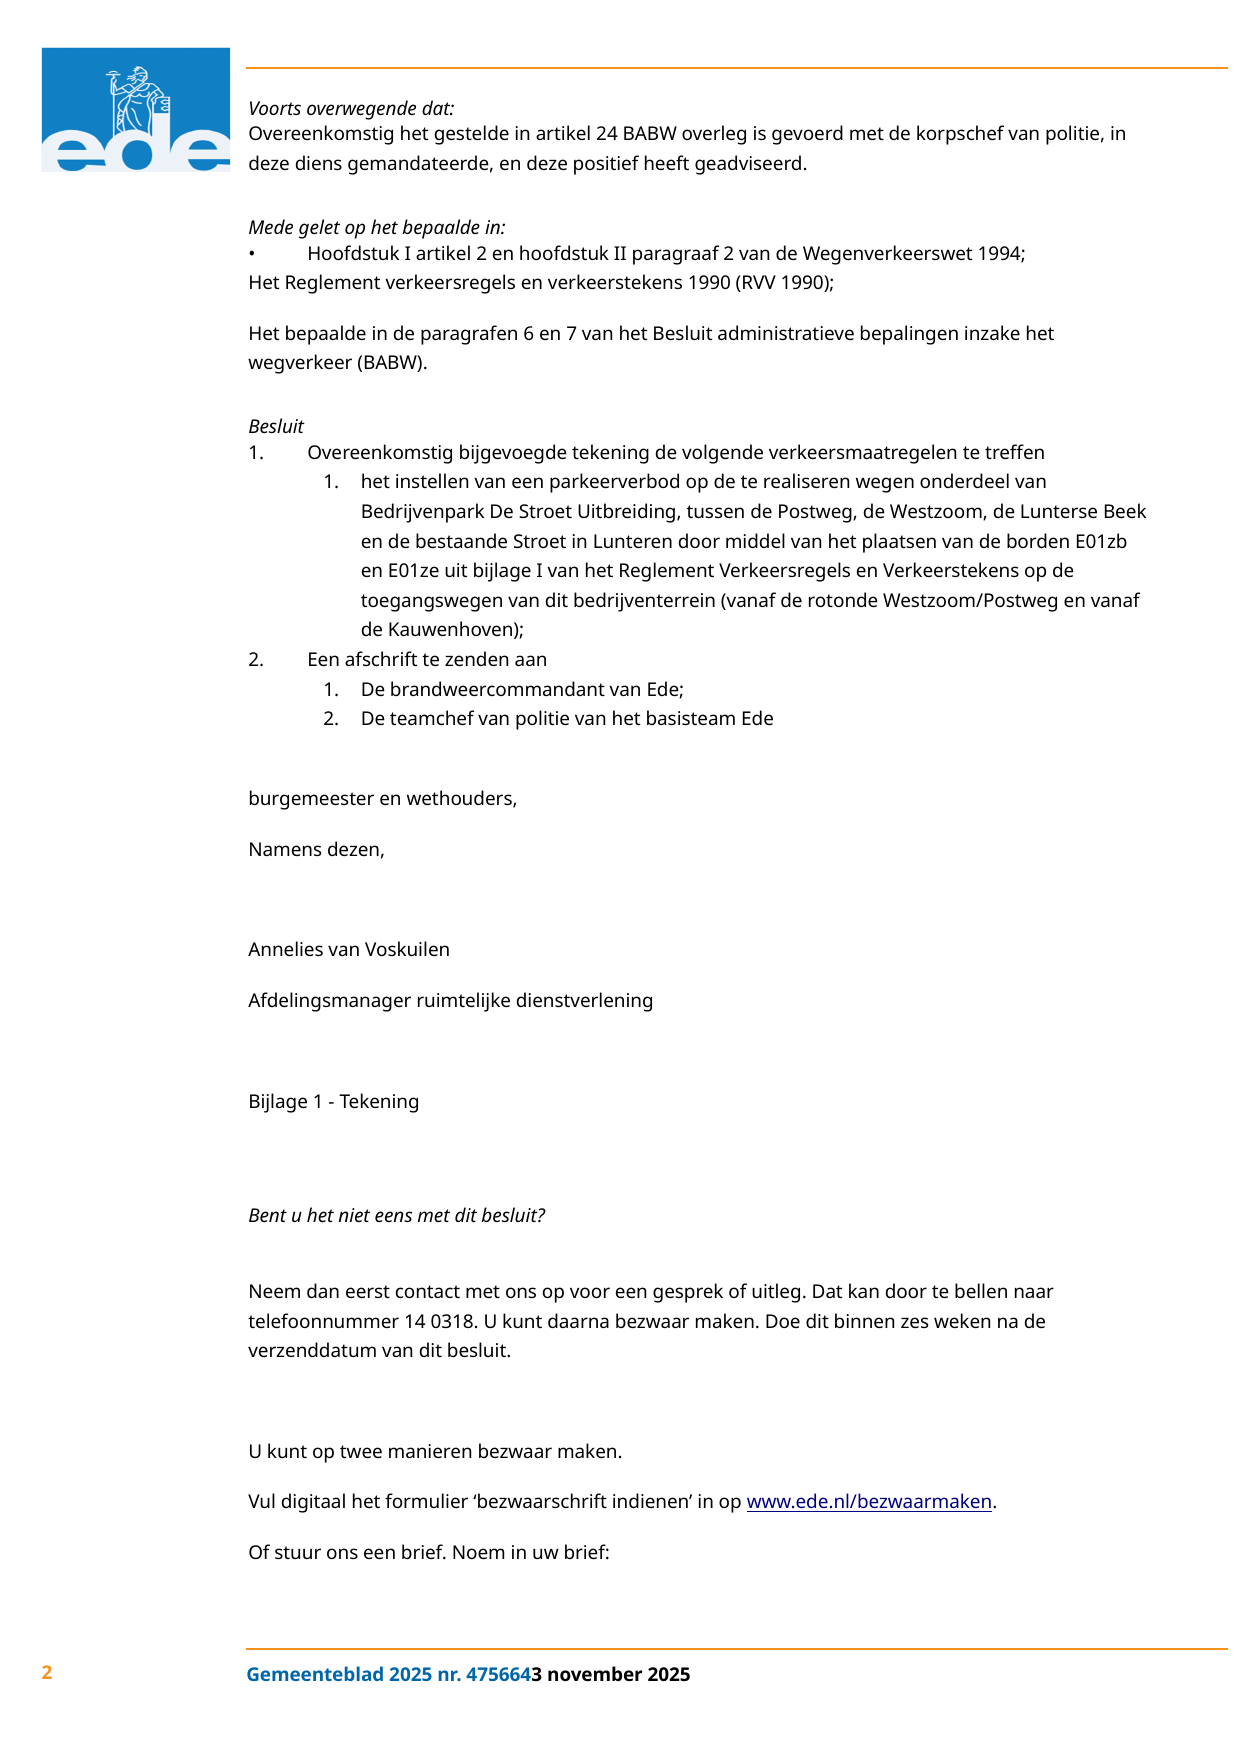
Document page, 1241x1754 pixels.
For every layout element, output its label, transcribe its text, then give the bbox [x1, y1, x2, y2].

text Annelies van Voskuilen [248, 937, 1152, 962]
text Namens dezen, [248, 836, 1152, 861]
text Afdelingsmanager ruimtelijke dienstverlening [248, 987, 1152, 1013]
list De teamchef van politie van het basisteam Ede [323, 705, 1152, 731]
text Bijlage 1 - Tekening [248, 1088, 1152, 1113]
text Besluit [248, 413, 1152, 439]
list Een afschrift te zenden aan [248, 646, 1152, 672]
text U kunt op twee manieren bezwaar maken. [248, 1438, 1152, 1464]
picture [41, 47, 231, 172]
list Hoofdstuk I artikel 2 en hoofdstuk II paragraaf 2 van de Wegenverkeerswet 1994; [248, 240, 1152, 266]
text burgemeester en wethouders, [248, 785, 1152, 811]
text Overeenkomstig het gestelde in artikel 24 BABW overleg is gevoerd met de korpschef van politie, in deze diens gemandateerde, en deze positief heeft geadviseerd. [248, 121, 1152, 176]
text Voorts overwegende dat: [248, 95, 1152, 121]
text Of stuur ons een brief. Noem in uw brief: [248, 1539, 1152, 1565]
text Het Reglement verkeersregels en verkeerstekens 1990 (RVV 1990); [248, 269, 1152, 295]
list het instellen van een parkeerverbod op de te realiseren wegen onderdeel van Bedrijvenpark De Stroet Uitbreiding, tussen de Postweg, de Westzoom, de Lunterse Beek en de bestaande Stroet in Lunteren door middel van het plaatsen van de borden E01zb en E01ze uit bijlage I van het Reglement Verkeersregels en Verkeerstekens op de toegangswegen van dit bedrijventerrein (vanaf de rotonde Westzoom/Postweg en vanaf de Kauwenhoven); [323, 469, 1152, 642]
text Bent u het niet eens met dit besluit? [248, 1202, 1152, 1228]
text Het bepaalde in de paragrafen 6 en 7 van het Besluit administratieve bepalingen inzake het wegverkeer (BABW). [248, 320, 1152, 375]
text Vul digitaal het formulier ‘bezwaarschrift indienen’ in op www.ede.nl/bezwaarmaken. [248, 1489, 1152, 1514]
text Neem dan eerst contact met ons op voor een gesprek of uitleg. Dat kan door te bellen naar telefoonnummer 14 0318. U kunt daarna bezwaar maken. Doe dit binnen zes weken na de verzenddatum van dit besluit. [248, 1278, 1152, 1363]
text Mede gelet op het bepaalde in: [248, 214, 1152, 240]
list Overeenkomstig bijgevoegde tekening de volgende verkeersmaatregelen te treffen [248, 439, 1152, 465]
list De brandweercommandant van Ede; [323, 676, 1152, 701]
